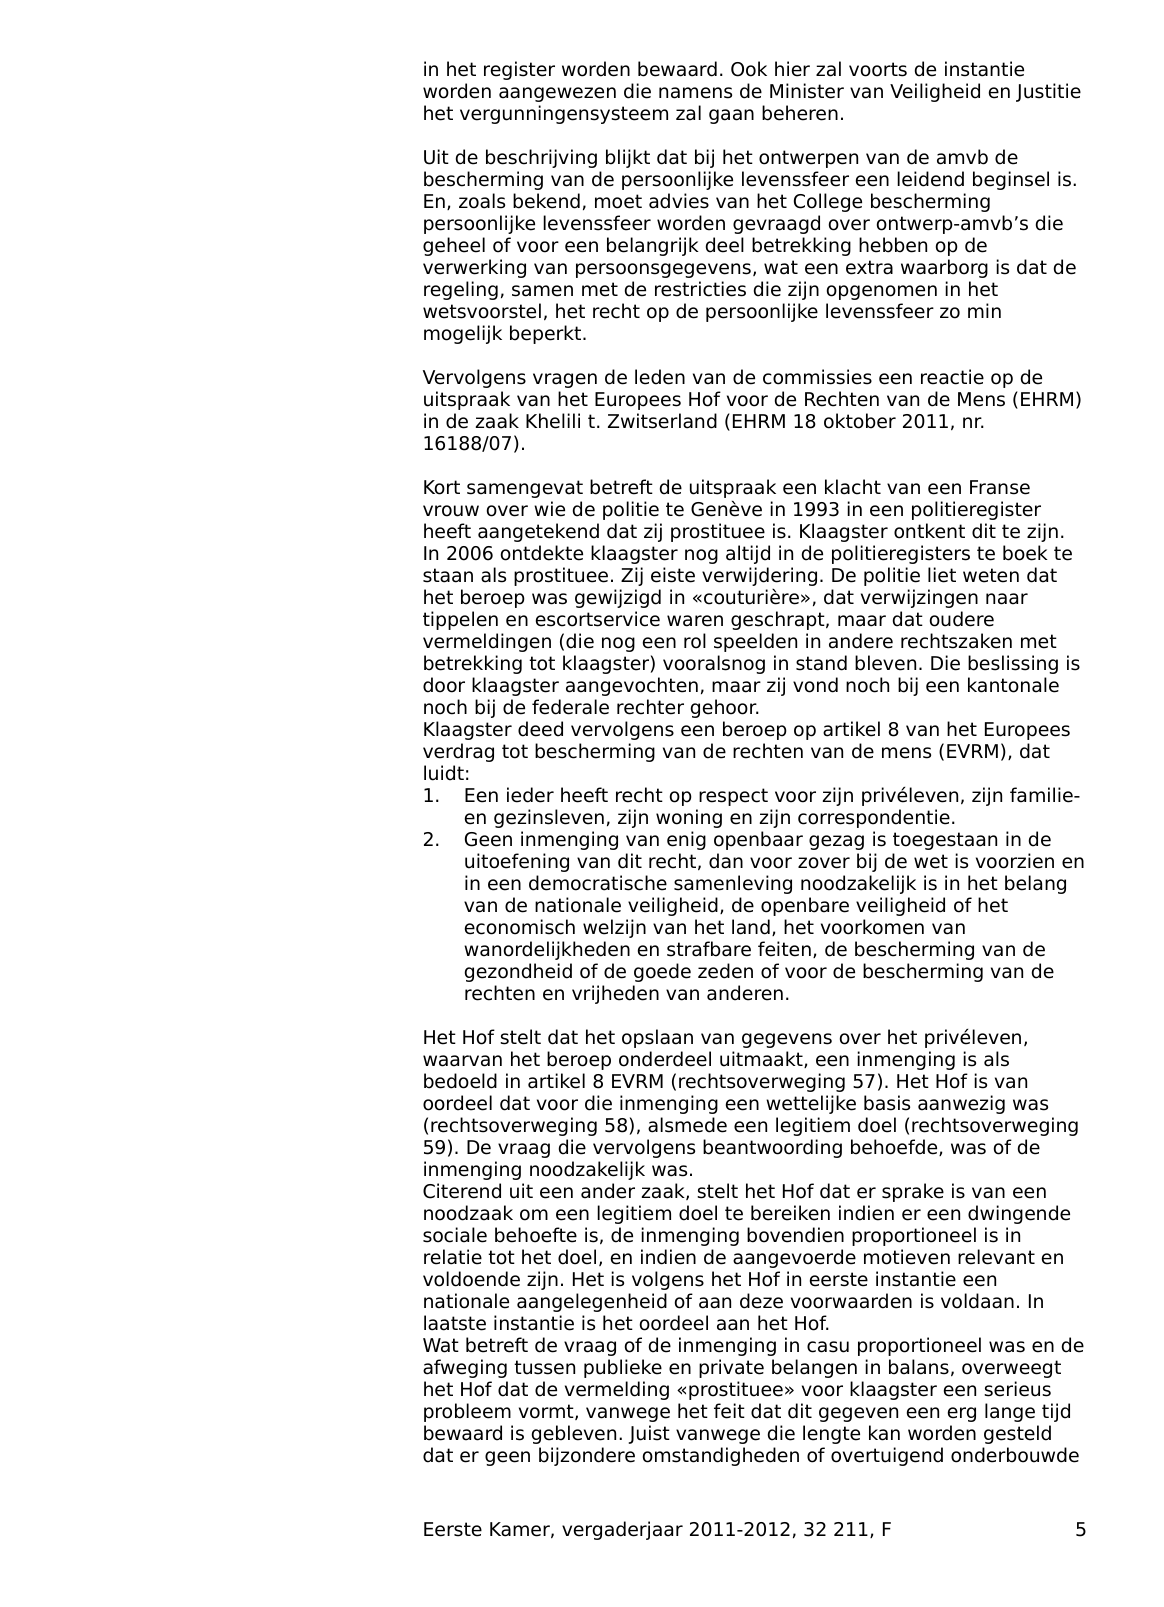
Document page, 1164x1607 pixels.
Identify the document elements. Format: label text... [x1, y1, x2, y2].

text 1. Een ieder heeft recht op respect voor zijn privéleven, zijn familie- en gezinsleven, zijn woning en zijn correspondentie. [422, 785, 1087, 829]
text Het Hof stelt dat het opslaan van gegevens over het privéleven, waarvan het beroep onderdeel uitmaakt, een inmenging is als bedoeld in artikel 8 EVRM (rechtsoverweging 57). Het Hof is van oordeel dat voor die inmenging een wettelijke basis aanwezig was (rechtsoverweging 58), alsmede een legitiem doel (rechtsoverweging 59). De vraag die vervolgens beantwoording behoefde, was of de inmenging noodzakelijk was. [422, 1027, 1087, 1181]
text in het register worden bewaard. Ook hier zal voorts de instantie worden aangewezen die namens de Minister van Veiligheid en Justitie het vergunningensysteem zal gaan beheren. [422, 59, 1087, 125]
text Kort samengevat betreft de uitspraak een klacht van een Franse vrouw over wie de politie te Genève in 1993 in een politieregister heeft aangetekend dat zij prostituee is. Klaagster ontkent dit te zijn. In 2006 ontdekte klaagster nog altijd in de politieregisters te boek te staan als prostituee. Zij eiste verwijdering. De politie liet weten dat het beroep was gewijzigd in «couturière», dat verwijzingen naar tippelen en escortservice waren geschrapt, maar dat oudere vermeldingen (die nog een rol speelden in andere rechtszaken met betrekking tot klaagster) vooralsnog in stand bleven. Die beslissing is door klaagster aangevochten, maar zij vond noch bij een kantonale noch bij de federale rechter gehoor. [422, 477, 1087, 719]
text Klaagster deed vervolgens een beroep op artikel 8 van het Europees verdrag tot bescherming van de rechten van de mens (EVRM), dat luidt: [422, 719, 1087, 785]
text Vervolgens vragen de leden van de commissies een reactie op de uitspraak van het Europees Hof voor de Rechten van de Mens (EHRM) in de zaak Khelili t. Zwitserland (EHRM 18 oktober 2011, nr. 16188/07). [422, 367, 1087, 455]
text 2. Geen inmenging van enig openbaar gezag is toegestaan in de uitoefening van dit recht, dan voor zover bij de wet is voorzien en in een democratische samenleving noodzakelijk is in het belang van de nationale veiligheid, de openbare veiligheid of het economisch welzijn van het land, het voorkomen van wanordelijkheden en strafbare feiten, de bescherming van de gezondheid of de goede zeden of voor de bescherming van de rechten en vrijheden van anderen. [422, 829, 1087, 1005]
text Uit de beschrijving blijkt dat bij het ontwerpen van de amvb de bescherming van de persoonlijke levenssfeer een leidend beginsel is. En, zoals bekend, moet advies van het College bescherming persoonlijke levenssfeer worden gevraagd over ontwerp-amvb’s die geheel of voor een belangrijk deel betrekking hebben op de verwerking van persoonsgegevens, wat een extra waarborg is dat de regeling, samen met de restricties die zijn opgenomen in het wetsvoorstel, het recht op de persoonlijke levenssfeer zo min mogelijk beperkt. [422, 147, 1087, 345]
text Wat betreft de vraag of de inmenging in casu proportioneel was en de afweging tussen publieke en private belangen in balans, overweegt het Hof dat de vermelding «prostituee» voor klaagster een serieus probleem vormt, vanwege het feit dat dit gegeven een erg lange tijd bewaard is gebleven. Juist vanwege die lengte kan worden gesteld dat er geen bijzondere omstandigheden of overtuigend onderbouwde [422, 1335, 1087, 1467]
text Citerend uit een ander zaak, stelt het Hof dat er sprake is van een noodzaak om een legitiem doel te bereiken indien er een dwingende sociale behoefte is, de inmenging bovendien proportioneel is in relatie tot het doel, en indien de aangevoerde motieven relevant en voldoende zijn. Het is volgens het Hof in eerste instantie een nationale aangelegenheid of aan deze voorwaarden is voldaan. In laatste instantie is het oordeel aan het Hof. [422, 1181, 1087, 1335]
